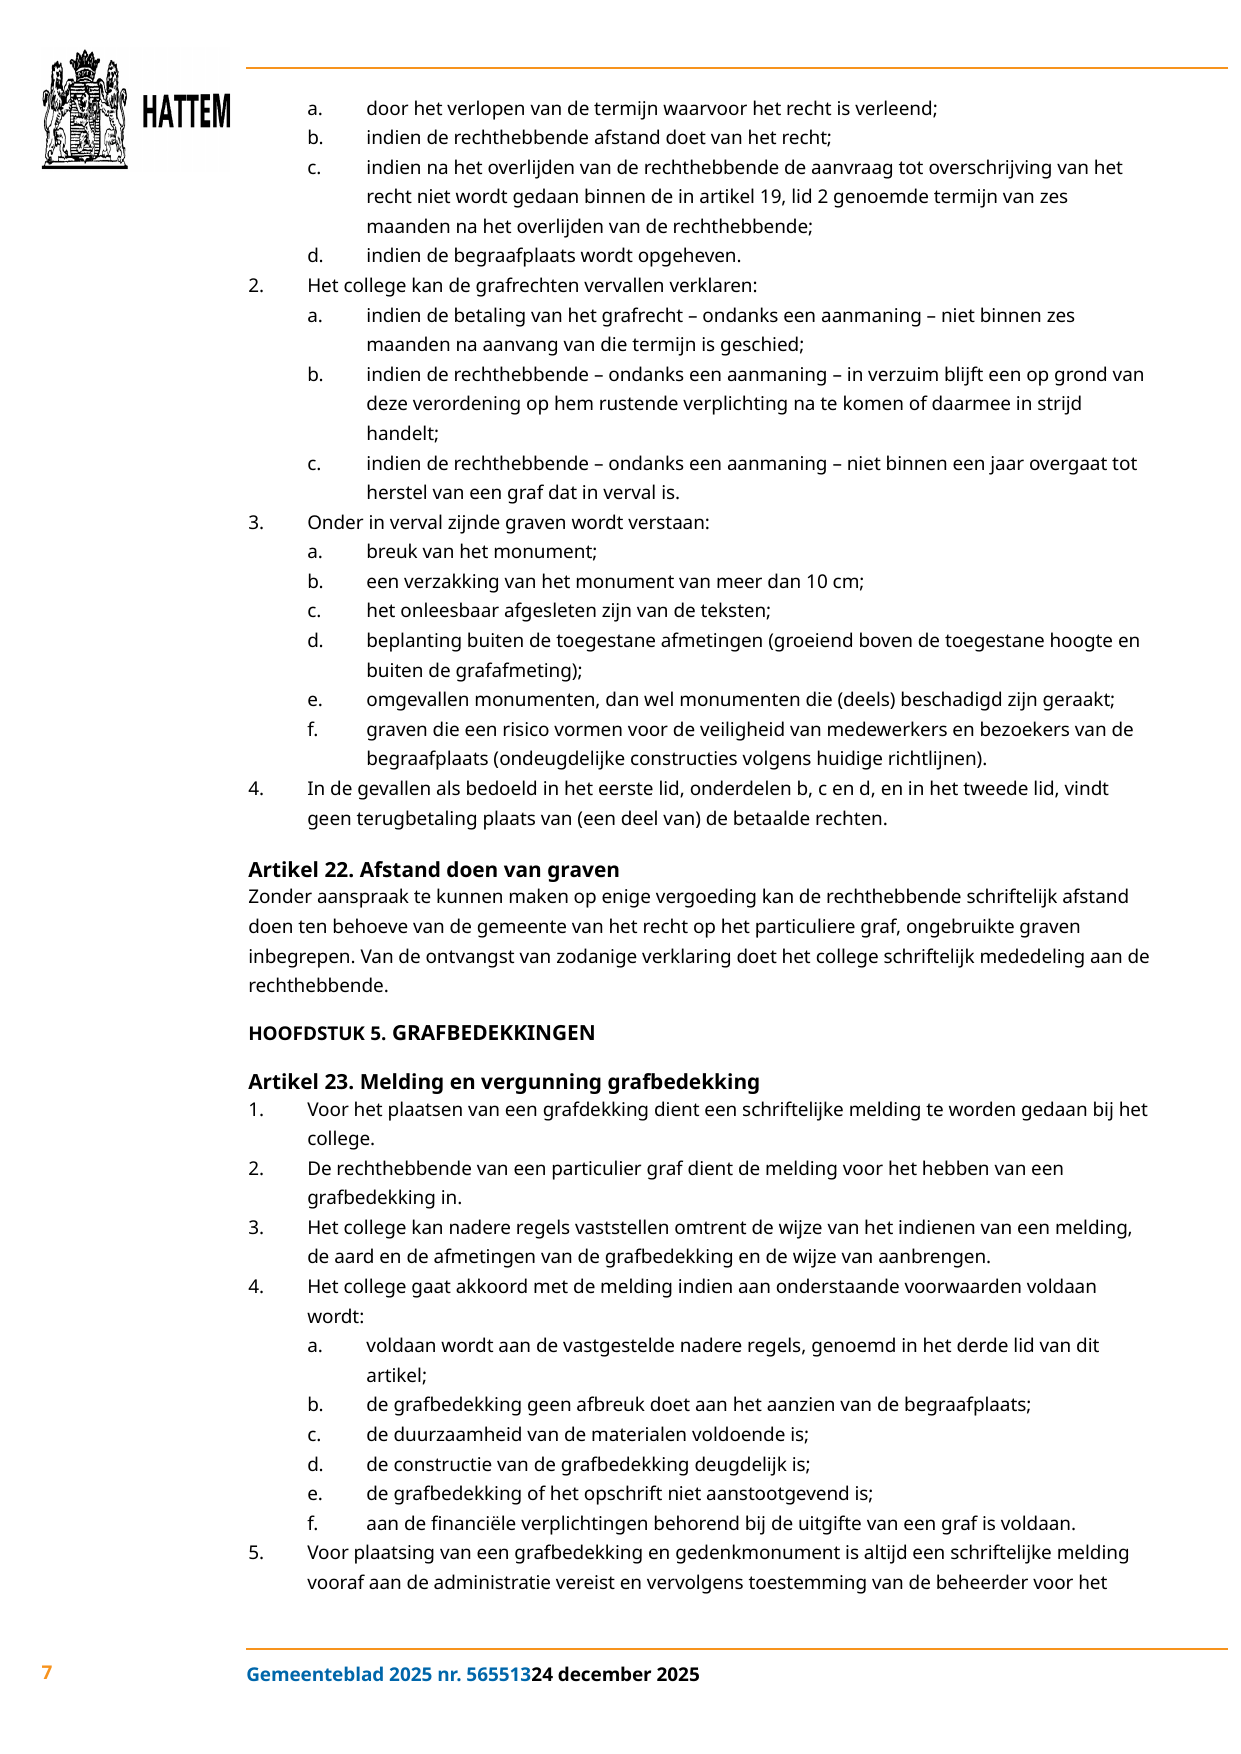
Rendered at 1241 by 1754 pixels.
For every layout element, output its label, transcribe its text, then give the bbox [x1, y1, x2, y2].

list breuk van het monument; [307, 538, 1152, 564]
list het onleesbaar afgesleten zijn van de teksten; [307, 598, 1152, 623]
list aan de financiële verplichtingen behorend bij de uitgifte van een graf is voldaan. [307, 1510, 1152, 1536]
list indien de rechthebbende afstand doet van het recht; [307, 124, 1152, 150]
list In de gevallen als bedoeld in het eerste lid, onderdelen b, c en d, en in het tweede lid, vindt geen terugbetaling plaats van (een deel van) de betaalde rechten. [248, 775, 1152, 831]
list omgevallen monumenten, dan wel monumenten die (deels) beschadigd zijn geraakt; [307, 686, 1152, 712]
list indien de rechthebbende – ondanks een aanmaning – niet binnen een jaar overgaat tot herstel van een graf dat in verval is. [307, 450, 1152, 505]
list beplanting buiten de toegestane afmetingen (groeiend boven de toegestane hoogte en buiten de grafafmeting); [307, 627, 1152, 683]
text Artikel 23. Melding en vergunning grafbedekking [248, 1067, 1152, 1096]
list Het college gaat akkoord met de melding indien aan onderstaande voorwaarden voldaan wordt: [248, 1273, 1152, 1328]
list indien de rechthebbende – ondanks een aanmaning – in verzuim blijft een op grond van deze verordening op hem rustende verplichting na te komen of daarmee in strijd handelt; [307, 361, 1152, 446]
list De rechthebbende van een particulier graf dient de melding voor het hebben van een grafbedekking in. [248, 1155, 1152, 1210]
list Onder in verval zijnde graven wordt verstaan: [248, 509, 1152, 535]
list indien na het overlijden van de rechthebbende de aanvraag tot overschrijving van het recht niet wordt gedaan binnen de in artikel 19, lid 2 genoemde termijn van zes maanden na het overlijden van de rechthebbende; [307, 154, 1152, 239]
picture [41, 47, 231, 172]
list Het college kan nadere regels vaststellen omtrent de wijze van het indienen van een melding, de aard en de afmetingen van de grafbedekking en de wijze van aanbrengen. [248, 1214, 1152, 1269]
list de duurzaamheid van de materialen voldoende is; [307, 1421, 1152, 1447]
list voldaan wordt aan de vastgestelde nadere regels, genoemd in het derde lid van dit artikel; [307, 1332, 1152, 1388]
list een verzakking van het monument van meer dan 10 cm; [307, 568, 1152, 594]
list Het college kan de grafrechten vervallen verklaren: [248, 272, 1152, 298]
list graven die een risico vormen voor de veiligheid van medewerkers en bezoekers van de begraafplaats (ondeugdelijke constructies volgens huidige richtlijnen). [307, 716, 1152, 771]
text HOOFDSTUK 5. GRAFBEDEKKINGEN [248, 1018, 1152, 1046]
list door het verlopen van de termijn waarvoor het recht is verleend; [307, 95, 1152, 121]
list de constructie van de grafbedekking deugdelijk is; [307, 1451, 1152, 1476]
list de grafbedekking geen afbreuk doet aan het aanzien van de begraafplaats; [307, 1392, 1152, 1417]
text Artikel 22. Afstand doen van graven [248, 855, 1152, 884]
text Zonder aanspraak te kunnen maken op enige vergoeding kan de rechthebbende schriftelijk afstand doen ten behoeve van de gemeente van het recht op het particuliere graf, ongebruikte graven inbegrepen. Van de ontvangst van zodanige verklaring doet het college schriftelijk mededeling aan de rechthebbende. [248, 884, 1152, 998]
list Voor plaatsing van een grafbedekking en gedenkmonument is altijd een schriftelijke melding vooraf aan de administratie vereist en vervolgens toestemming van de beheerder voor het [248, 1539, 1152, 1595]
list indien de betaling van het grafrecht – ondanks een aanmaning – niet binnen zes maanden na aanvang van die termijn is geschied; [307, 302, 1152, 357]
list indien de begraafplaats wordt opgeheven. [307, 243, 1152, 268]
list de grafbedekking of het opschrift niet aanstootgevend is; [307, 1480, 1152, 1506]
list Voor het plaatsen van een grafdekking dient een schriftelijke melding te worden gedaan bij het college. [248, 1096, 1152, 1151]
